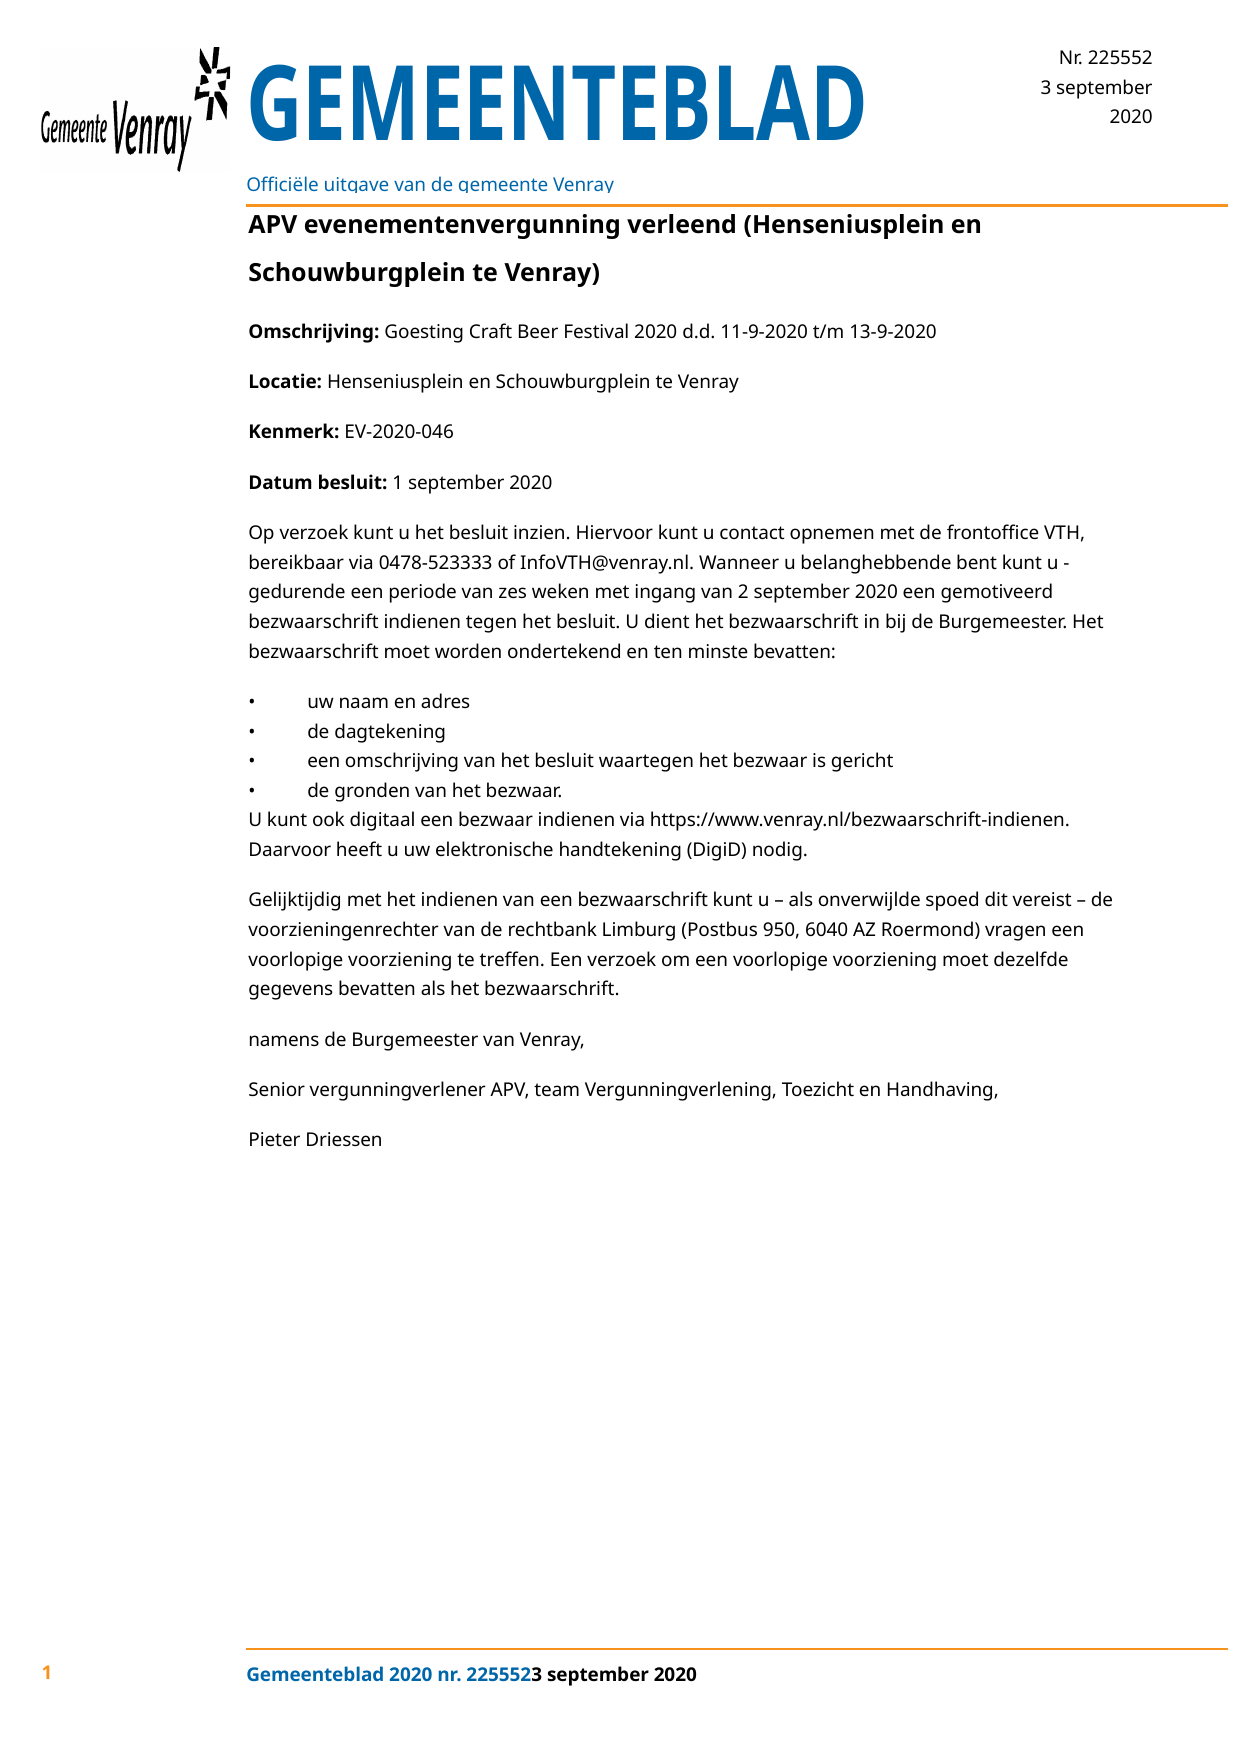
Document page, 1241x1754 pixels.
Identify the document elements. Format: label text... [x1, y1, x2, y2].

text Pieter Driessen [248, 1127, 1152, 1152]
text Omschrijving: Goesting Craft Beer Festival 2020 d.d. 11-9-2020 t/m 13-9-2020 [248, 318, 1152, 344]
text Gelijktijdig met het indienen van een bezwaarschrift kunt u – als onverwijlde spoed dit vereist – de voorzieningenrechter van de rechtbank Limburg (Postbus 950, 6040 AZ Roermond) vragen een voorlopige voorziening te treffen. Een verzoek om een voorlopige voorziening moet dezelfde gegevens bevatten als het bezwaarschrift. [248, 887, 1152, 1001]
text U kunt ook digitaal een bezwaar indienen via https://www.venray.nl/bezwaarschrift-indienen. Daarvoor heeft u uw elektronische handtekening (DigiD) nodig. [248, 807, 1152, 862]
picture [41, 47, 231, 172]
text APV evenementenvergunning verleend (Henseniusplein en Schouwburgplein te Venray) [248, 207, 1152, 288]
list de dagtekening [248, 718, 1152, 744]
text Kenmerk: EV-2020-046 [248, 419, 1152, 444]
list een omschrijving van het besluit waartegen het bezwaar is gericht [248, 747, 1152, 773]
list de gronden van het bezwaar. [248, 777, 1152, 803]
text Senior vergunningverlener APV, team Vergunningverlening, Toezicht en Handhaving, [248, 1076, 1152, 1102]
text Datum besluit: 1 september 2020 [248, 469, 1152, 495]
text Locatie: Henseniusplein en Schouwburgplein te Venray [248, 368, 1152, 394]
text Op verzoek kunt u het besluit inzien. Hiervoor kunt u contact opnemen met de frontoffice VTH, bereikbaar via 0478-523333 of InfoVTH@venray.nl. Wanneer u belanghebbende bent kunt u - gedurende een periode van zes weken met ingang van 2 september 2020 een gemotiveerd bezwaarschrift indienen tegen het besluit. U dient het bezwaarschrift in bij de Burgemeester. Het bezwaarschrift moet worden ondertekend en ten minste bevatten: [248, 519, 1152, 664]
text namens de Burgemeester van Venray, [248, 1026, 1152, 1052]
list uw naam en adres [248, 688, 1152, 714]
